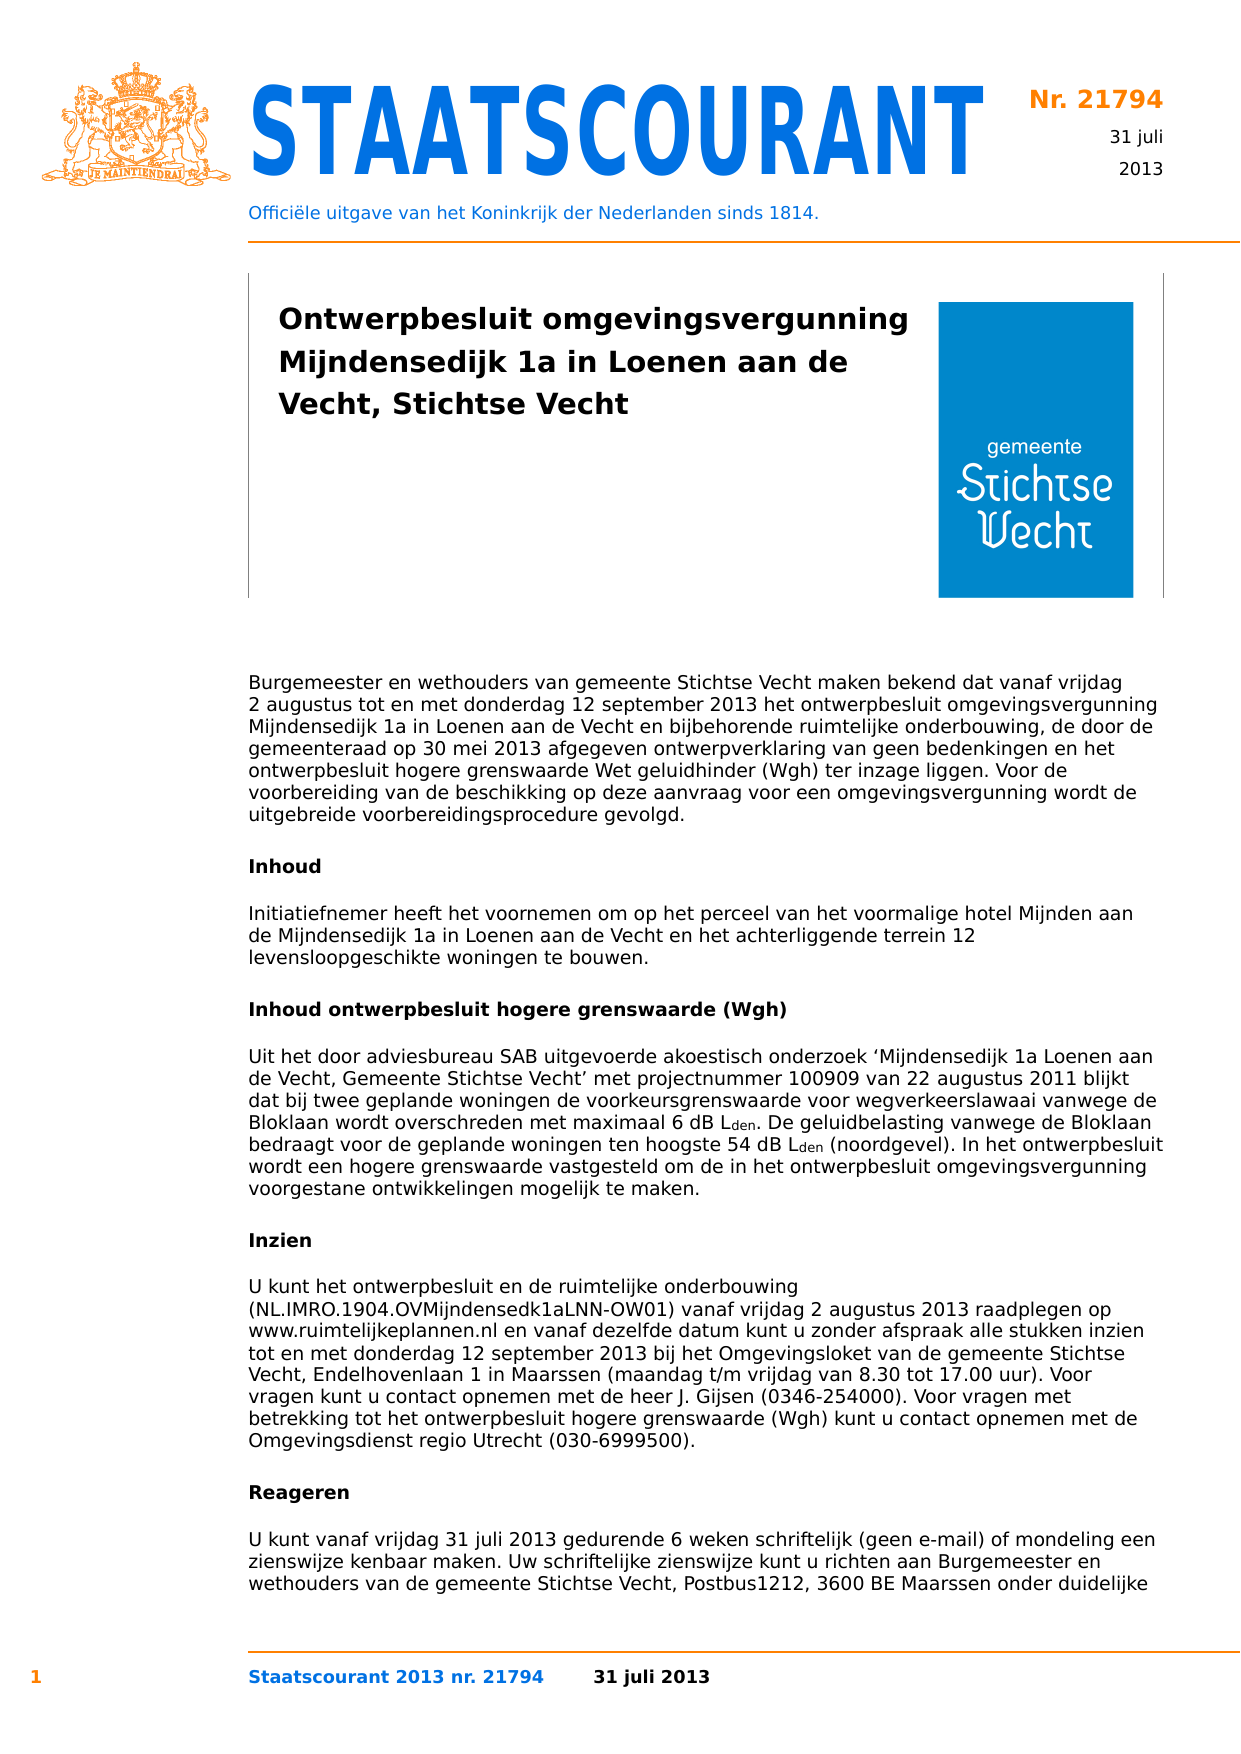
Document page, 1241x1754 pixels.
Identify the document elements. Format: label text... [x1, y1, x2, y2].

text U kunt het ontwerpbesluit en de ruimtelijke onderbouwing (NL.IMRO.1904.OVMijndensedk1aLNN-OW01) vanaf vrijdag 2 augustus 2013 raadplegen op www.ruimtelijkeplannen.nl en vanaf dezelfde datum kunt u zonder afspraak alle stukken inzien tot en met donderdag 12 september 2013 bij het Omgevingsloket van de gemeente Stichtse Vecht, Endelhovenlaan 1 in Maarssen (maandag t/m vrijdag van 8.30 tot 17.00 uur). Voor vragen kunt u contact opnemen met de heer J. Gijsen (0346-254000). Voor vragen met betrekking tot het ontwerpbesluit hogere grenswaarde (Wgh) kunt u contact opnemen met de Omgevingsdienst regio Utrecht (030-6999500). [248, 1276, 1163, 1452]
picture [1035, 523, 1051, 548]
text U kunt vanaf vrijdag 31 juli 2013 gedurende 6 weken schriftelijk (geen e-mail) of mondeling een zienswijze kenbaar maken. Uw schriftelijke zienswijze kunt u richten aan Burgemeester en wethouders van de gemeente Stichtse Vecht, Postbus1212, 3600 BE Maarssen onder duidelijke [248, 1529, 1163, 1595]
picture [958, 463, 984, 500]
text Initiatiefnemer heeft het voornemen om op het perceel van het voormalige hotel Mijnden aan de Mijndensedijk 1a in Loenen aan de Vecht en het achterliggende terrein 12 levensloopgeschikte woningen te bouwen. [248, 903, 1163, 969]
picture [1072, 444, 1081, 451]
picture [1042, 445, 1051, 451]
picture [41, 62, 231, 186]
text Uit het door adviesbureau SAB uitgevoerde akoestisch onderzoek ‘Mijndensedijk 1a Loenen aan de Vecht, Gemeente Stichtse Vecht’ met projectnummer 100909 van 22 augustus 2011 blijkt dat bij twee geplande woningen de voorkeursgrenswaarde voor wegverkeerslawaai vanwege de Bloklaan wordt overschreden met maximaal 6 dB Lden. De geluidbelasting vanwege de Bloklaan bedraagt voor de geplande woningen ten hoogste 54 dB Lden (noordgevel). In het ontwerpbesluit wordt een hogere grenswaarde vastgesteld om de in het ontwerpbesluit omgevingsvergunning voorgestane ontwikkelingen mogelijk te maken. [248, 1046, 1163, 1199]
subtitle Inhoud [248, 856, 1163, 878]
picture [1056, 476, 1069, 500]
text Burgemeester en wethouders van gemeente Stichtse Vecht maken bekend dat vanaf vrijdag 2 augustus tot en met donderdag 12 september 2013 het ontwerpbesluit omgevingsvergunning Mijndensedijk 1a in Loenen aan de Vecht en bijbehorende ruimtelijke onderbouwing, de door de gemeenteraad op 30 mei 2013 afgegeven ontwerpverklaring van geen bedenkingen en het ontwerpbesluit hogere grenswaarde Wet geluidhinder (Wgh) ter inzage liggen. Voor de voorbereiding van de beschikking op deze aanvraag voor een omgevingsvergunning wordt de uitgebreide voorbereidingsprocedure gevolgd. [248, 672, 1163, 826]
table_header Nr. 21794 [998, 62, 1240, 121]
picture [1094, 476, 1111, 501]
table_cell Officiële uitgave van het Koninkrijk der Nederlanden sinds 1814. [248, 203, 1240, 241]
picture [979, 511, 1010, 548]
picture [1012, 523, 1030, 548]
subtitle Ontwerpbesluit omgevingsvergunning Mijndensedijk 1a in Loenen aan de Vecht, Stichtse Vecht [249, 273, 1163, 598]
table_header STAATSCOURANT [248, 62, 998, 203]
subtitle Reageren [248, 1482, 1163, 1504]
picture [1013, 476, 1029, 501]
picture [1074, 476, 1089, 501]
picture [1030, 445, 1039, 450]
picture [1001, 445, 1009, 451]
table_cell 31 juli [998, 121, 1240, 153]
subtitle Inhoud ontwerpbesluit hogere grenswaarde (Wgh) [248, 999, 1163, 1021]
table_cell 2013 [998, 153, 1240, 203]
picture [1034, 464, 1052, 500]
picture [1056, 511, 1074, 548]
subtitle Inzien [248, 1229, 1163, 1251]
picture [987, 476, 999, 500]
table_header [25, 62, 248, 241]
picture [1079, 523, 1091, 548]
